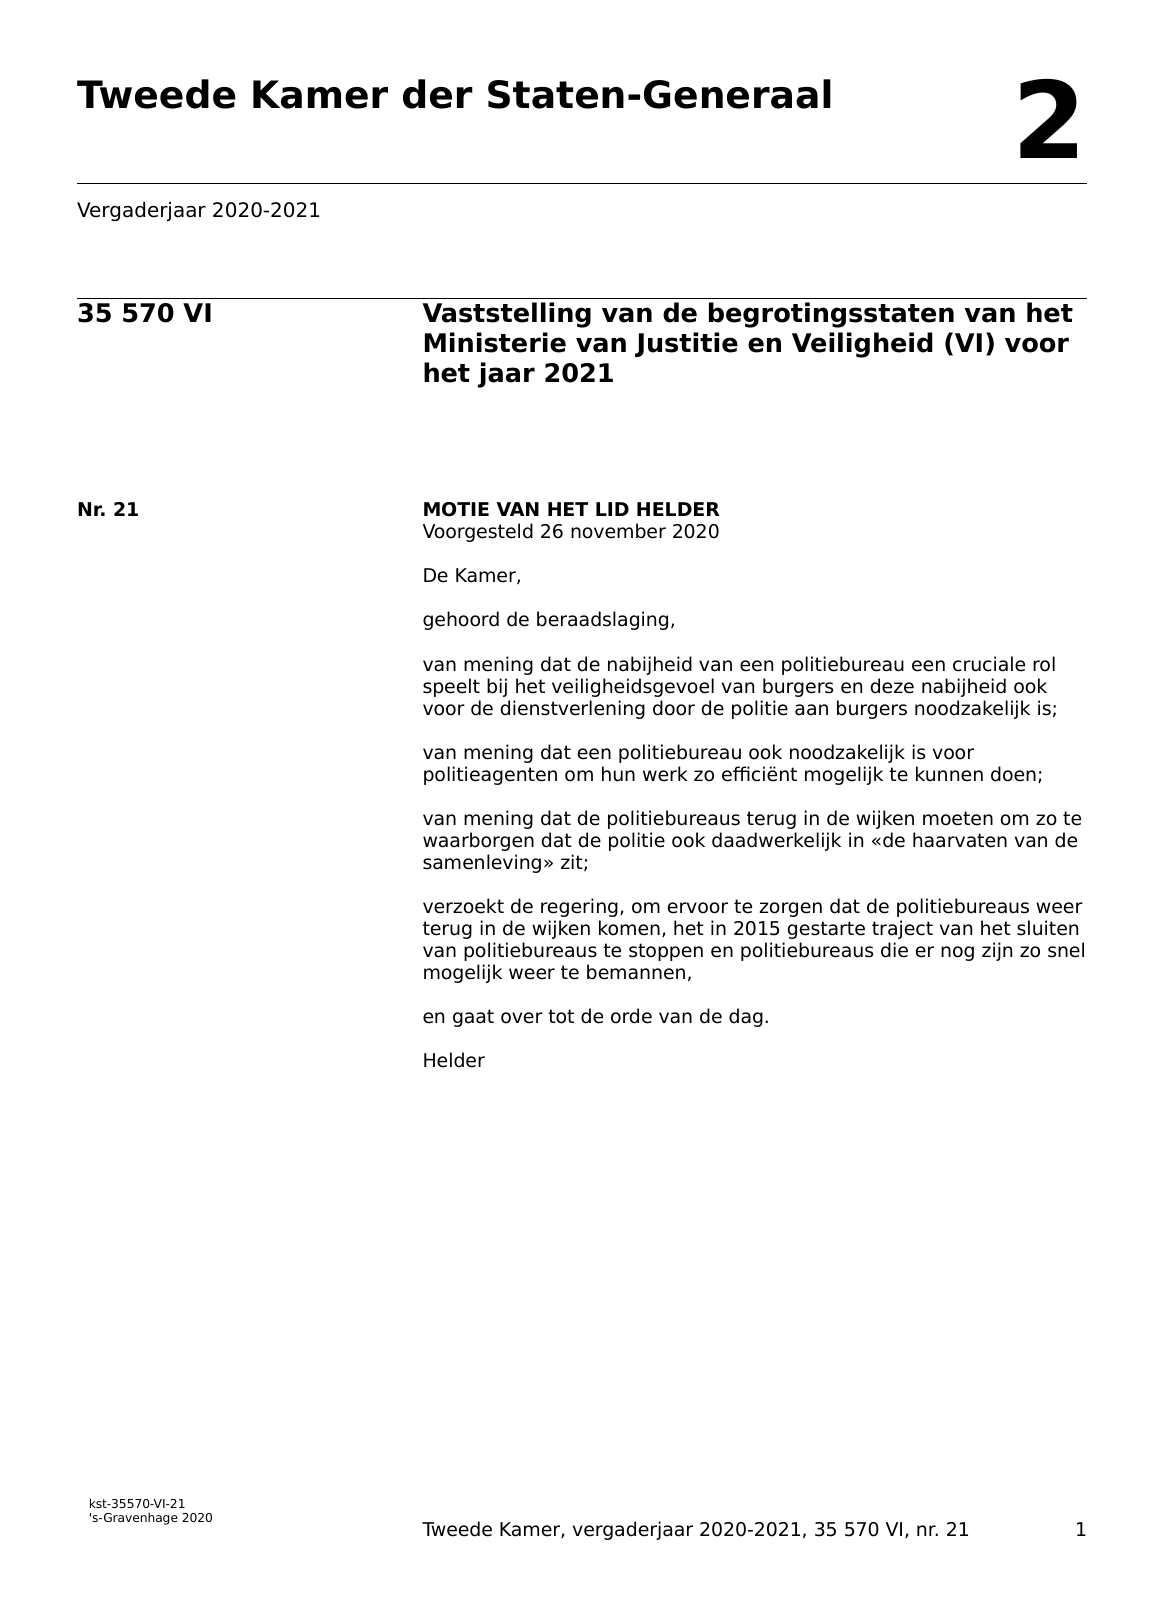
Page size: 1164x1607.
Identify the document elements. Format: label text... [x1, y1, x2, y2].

subtitle 35 570 VI Vaststelling van de begrotingsstaten van het Ministerie van Justitie en Veiligheid (VI) voor het jaar 2021 [77, 299, 1087, 388]
text en gaat over tot de orde van de dag. [422, 1006, 1087, 1028]
text kst-35570-VI-21 [88, 1497, 323, 1511]
text Helder [422, 1050, 1087, 1072]
subtitle Nr. 21 MOTIE VAN HET LID HELDER [77, 499, 1087, 521]
text van mening dat de nabijheid van een politiebureau een cruciale rol speelt bij het veiligheidsgevoel van burgers en deze nabijheid ook voor de dienstverlening door de politie aan burgers noodzakelijk is; [422, 653, 1087, 719]
text Voorgesteld 26 november 2020 [422, 521, 1087, 543]
table_header Tweede Kamer der Staten-Generaal [77, 59, 886, 183]
text van mening dat een politiebureau ook noodzakelijk is voor politieagenten om hun werk zo efficiënt mogelijk te kunnen doen; [422, 742, 1087, 786]
text gehoord de beraadslaging, [422, 609, 1087, 631]
text verzoekt de regering, om ervoor te zorgen dat de politiebureaus weer terug in de wijken komen, het in 2015 gestarte traject van het sluiten van politiebureaus te stoppen en politiebureaus die er nog zijn zo snel mogelijk weer te bemannen, [422, 896, 1087, 984]
table_header 2 [886, 59, 1087, 183]
text De Kamer, [422, 565, 1087, 587]
text van mening dat de politiebureaus terug in de wijken moeten om zo te waarborgen dat de politie ook daadwerkelijk in «de haarvaten van de samenleving» zit; [422, 808, 1087, 874]
text 's-Gravenhage 2020 [88, 1511, 323, 1525]
table_cell Vergaderjaar 2020-2021 [77, 184, 1087, 298]
